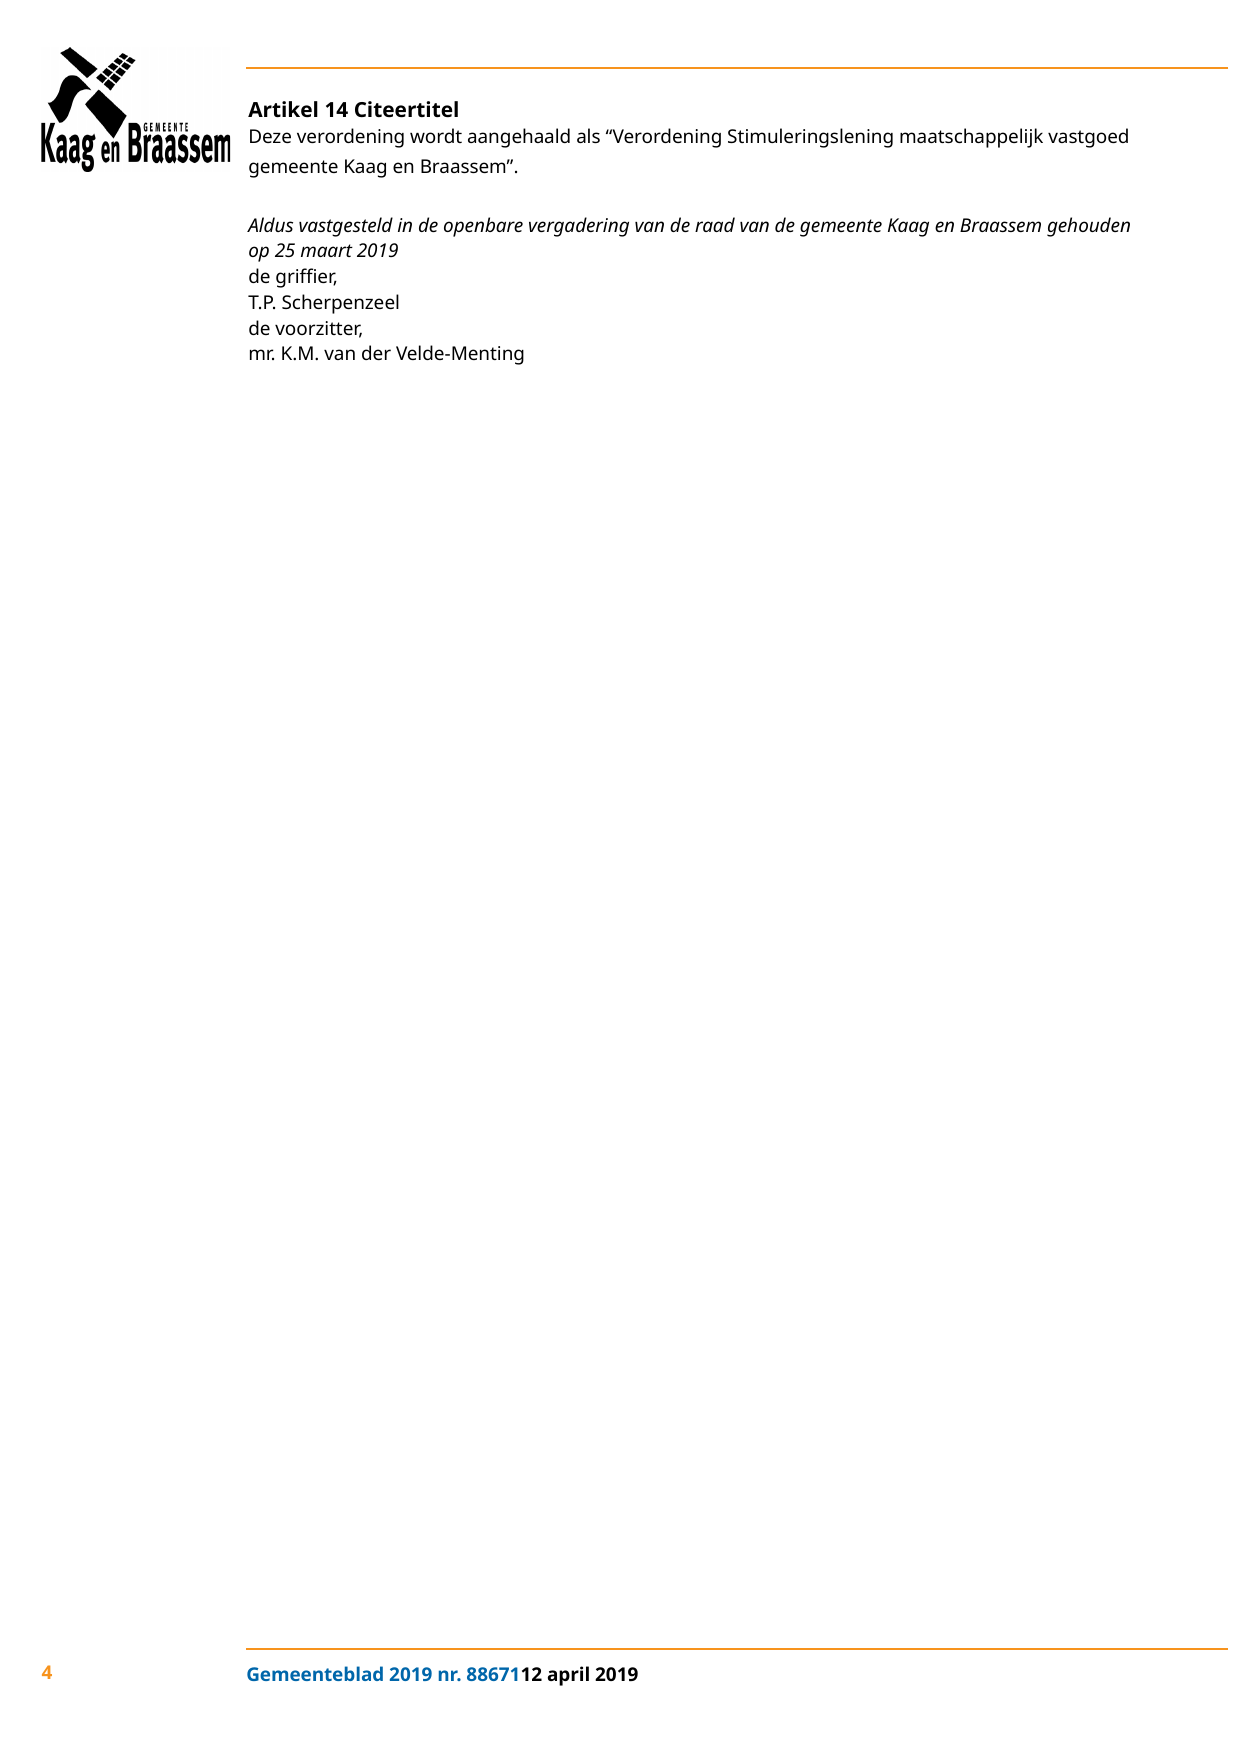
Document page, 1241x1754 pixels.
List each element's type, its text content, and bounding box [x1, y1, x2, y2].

text Aldus vastgesteld in de openbare vergadering van de raad van de gemeente Kaag en Braassem gehouden op 25 maart 2019 [248, 212, 1152, 263]
text Deze verordening wordt aangehaald als “Verordening Stimuleringslening maatschappelijk vastgoed gemeente Kaag en Braassem”. [248, 123, 1152, 178]
text mr. K.M. van der Velde-Menting [248, 341, 1152, 366]
text de griffier, [248, 263, 1152, 289]
text T.P. Scherpenzeel [248, 289, 1152, 315]
picture [41, 47, 231, 172]
text Artikel 14 Citeertitel [248, 95, 1152, 123]
text de voorzitter, [248, 315, 1152, 341]
